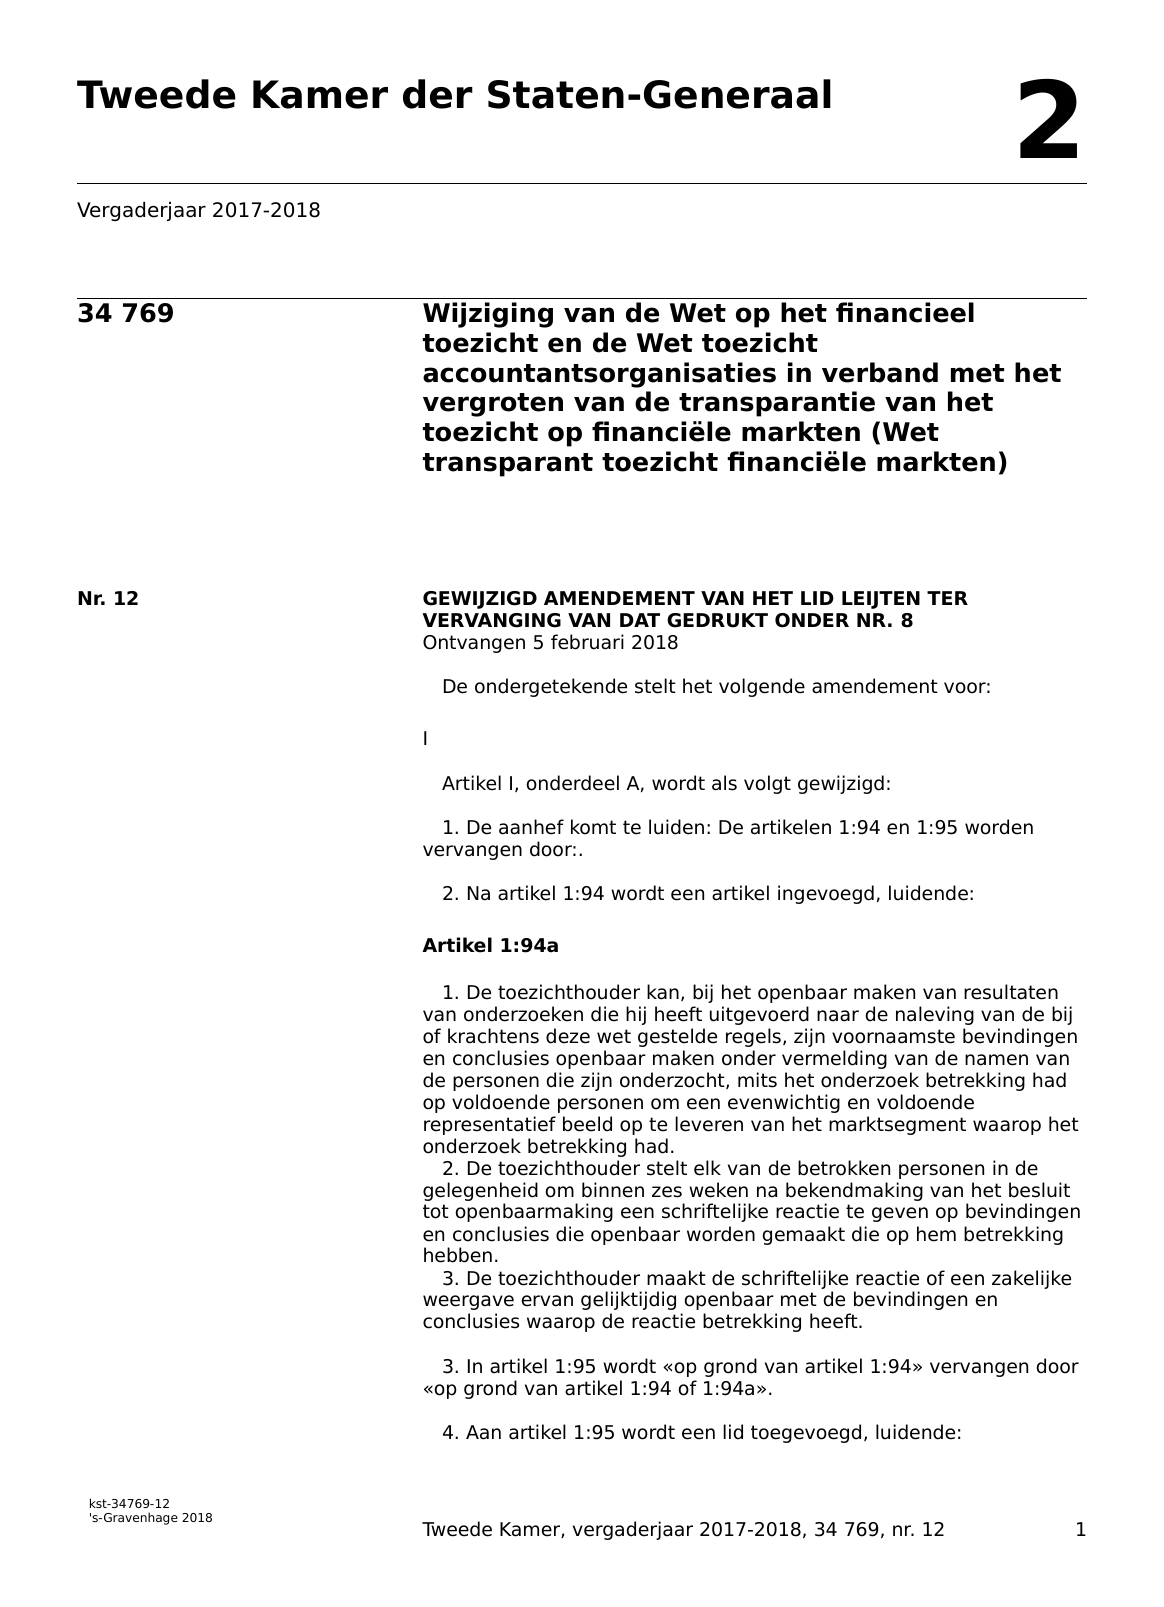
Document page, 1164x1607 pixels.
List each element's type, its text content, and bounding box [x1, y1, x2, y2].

subtitle Artikel 1:94a [422, 935, 1087, 957]
table_header Tweede Kamer der Staten-Generaal [77, 59, 886, 183]
text 4. Aan artikel 1:95 wordt een lid toegevoegd, luidende: [422, 1422, 1087, 1444]
table_header 2 [886, 59, 1087, 183]
text De ondergetekende stelt het volgende amendement voor: [422, 676, 1087, 698]
text 1. De aanhef komt te luiden: De artikelen 1:94 en 1:95 worden vervangen door:. [422, 817, 1087, 861]
text 2. Na artikel 1:94 wordt een artikel ingevoegd, luidende: [422, 883, 1087, 905]
subtitle Nr. 12 GEWIJZIGD AMENDEMENT VAN HET LID LEIJTEN TER VERVANGING VAN DAT GEDRUKT ONDER NR. 8 [77, 588, 1087, 632]
text 2. De toezichthouder stelt elk van de betrokken personen in de gelegenheid om binnen zes weken na bekendmaking van het besluit tot openbaarmaking een schriftelijke reactie te geven op bevindingen en conclusies die openbaar worden gemaakt die op hem betrekking hebben. [422, 1157, 1087, 1267]
subtitle I [422, 728, 1087, 750]
text 1. De toezichthouder kan, bij het openbaar maken van resultaten van onderzoeken die hij heeft uitgevoerd naar de naleving van de bij of krachtens deze wet gestelde regels, zijn voornaamste bevindingen en conclusies openbaar maken onder vermelding van de namen van de personen die zijn onderzocht, mits het onderzoek betrekking had op voldoende personen om een evenwichtig en voldoende representatief beeld op te leveren van het marktsegment waarop het onderzoek betrekking had. [422, 982, 1087, 1157]
text 's-Gravenhage 2018 [88, 1511, 323, 1525]
table_cell Vergaderjaar 2017-2018 [77, 184, 1087, 298]
text 3. De toezichthouder maakt de schriftelijke reactie of een zakelijke weergave ervan gelijktijdig openbaar met de bevindingen en conclusies waarop de reactie betrekking heeft. [422, 1267, 1087, 1333]
text Ontvangen 5 februari 2018 [422, 632, 1087, 654]
text Artikel I, onderdeel A, wordt als volgt gewijzigd: [422, 772, 1087, 794]
text kst-34769-12 [88, 1497, 323, 1511]
text 3. In artikel 1:95 wordt «op grond van artikel 1:94» vervangen door «op grond van artikel 1:94 of 1:94a». [422, 1356, 1087, 1399]
subtitle 34 769 Wijziging van de Wet op het financieel toezicht en de Wet toezicht accountantsorganisaties in verband met het vergroten van de transparantie van het toezicht op financiële markten (Wet transparant toezicht financiële markten) [77, 299, 1087, 477]
